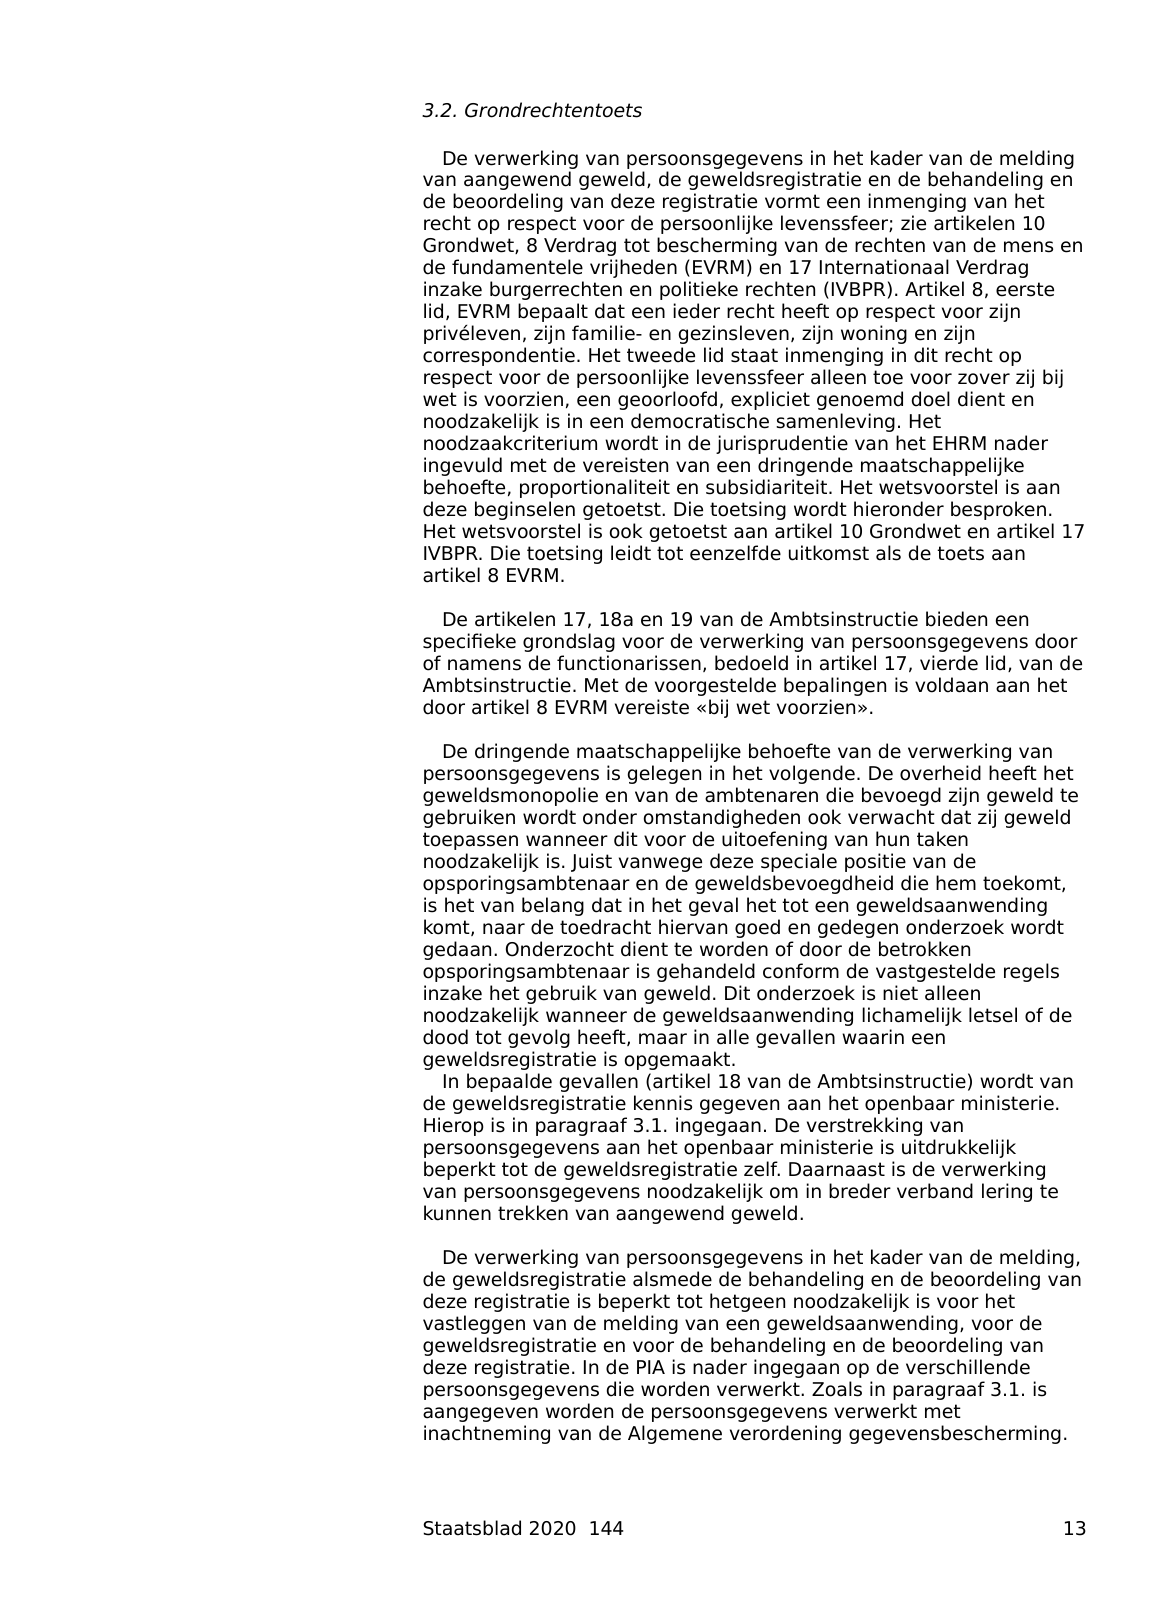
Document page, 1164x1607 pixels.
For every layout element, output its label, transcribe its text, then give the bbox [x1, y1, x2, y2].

text De artikelen 17, 18a en 19 van de Ambtsinstructie bieden een specifieke grondslag voor de verwerking van persoonsgegevens door of namens de functionarissen, bedoeld in artikel 17, vierde lid, van de Ambtsinstructie. Met de voorgestelde bepalingen is voldaan aan het door artikel 8 EVRM vereiste «bij wet voorzien». [422, 609, 1087, 719]
text De dringende maatschappelijke behoefte van de verwerking van persoonsgegevens is gelegen in het volgende. De overheid heeft het geweldsmonopolie en van de ambtenaren die bevoegd zijn geweld te gebruiken wordt onder omstandigheden ook verwacht dat zij geweld toepassen wanneer dit voor de uitoefening van hun taken noodzakelijk is. Juist vanwege deze speciale positie van de opsporingsambtenaar en de geweldsbevoegdheid die hem toekomt, is het van belang dat in het geval het tot een geweldsaanwending komt, naar de toedracht hiervan goed en gedegen onderzoek wordt gedaan. Onderzocht dient te worden of door de betrokken opsporingsambtenaar is gehandeld conform de vastgestelde regels inzake het gebruik van geweld. Dit onderzoek is niet alleen noodzakelijk wanneer de geweldsaanwending lichamelijk letsel of de dood tot gevolg heeft, maar in alle gevallen waarin een geweldsregistratie is opgemaakt. [422, 741, 1087, 1071]
subtitle 3.2. Grondrechtentoets [422, 100, 1087, 122]
text De verwerking van persoonsgegevens in het kader van de melding van aangewend geweld, de geweldsregistratie en de behandeling en de beoordeling van deze registratie vormt een inmenging van het recht op respect voor de persoonlijke levenssfeer; zie artikelen 10 Grondwet, 8 Verdrag tot bescherming van de rechten van de mens en de fundamentele vrijheden (EVRM) en 17 Internationaal Verdrag inzake burgerrechten en politieke rechten (IVBPR). Artikel 8, eerste lid, EVRM bepaalt dat een ieder recht heeft op respect voor zijn privéleven, zijn familie- en gezinsleven, zijn woning en zijn correspondentie. Het tweede lid staat inmenging in dit recht op respect voor de persoonlijke levenssfeer alleen toe voor zover zij bij wet is voorzien, een geoorloofd, expliciet genoemd doel dient en noodzakelijk is in een democratische samenleving. Het noodzaakcriterium wordt in de jurisprudentie van het EHRM nader ingevuld met de vereisten van een dringende maatschappelijke behoefte, proportionaliteit en subsidiariteit. Het wetsvoorstel is aan deze beginselen getoetst. Die toetsing wordt hieronder besproken. Het wetsvoorstel is ook getoetst aan artikel 10 Grondwet en artikel 17 IVBPR. Die toetsing leidt tot eenzelfde uitkomst als de toets aan artikel 8 EVRM. [422, 147, 1087, 587]
text In bepaalde gevallen (artikel 18 van de Ambtsinstructie) wordt van de geweldsregistratie kennis gegeven aan het openbaar ministerie. Hierop is in paragraaf 3.1. ingegaan. De verstrekking van persoonsgegevens aan het openbaar ministerie is uitdrukkelijk beperkt tot de geweldsregistratie zelf. Daarnaast is de verwerking van persoonsgegevens noodzakelijk om in breder verband lering te kunnen trekken van aangewend geweld. [422, 1071, 1087, 1225]
text De verwerking van persoonsgegevens in het kader van de melding, de geweldsregistratie alsmede de behandeling en de beoordeling van deze registratie is beperkt tot hetgeen noodzakelijk is voor het vastleggen van de melding van een geweldsaanwending, voor de geweldsregistratie en voor de behandeling en de beoordeling van deze registratie. In de PIA is nader ingegaan op de verschillende persoonsgegevens die worden verwerkt. Zoals in paragraaf 3.1. is aangegeven worden de persoonsgegevens verwerkt met inachtneming van de Algemene verordening gegevensbescherming. [422, 1247, 1087, 1445]
